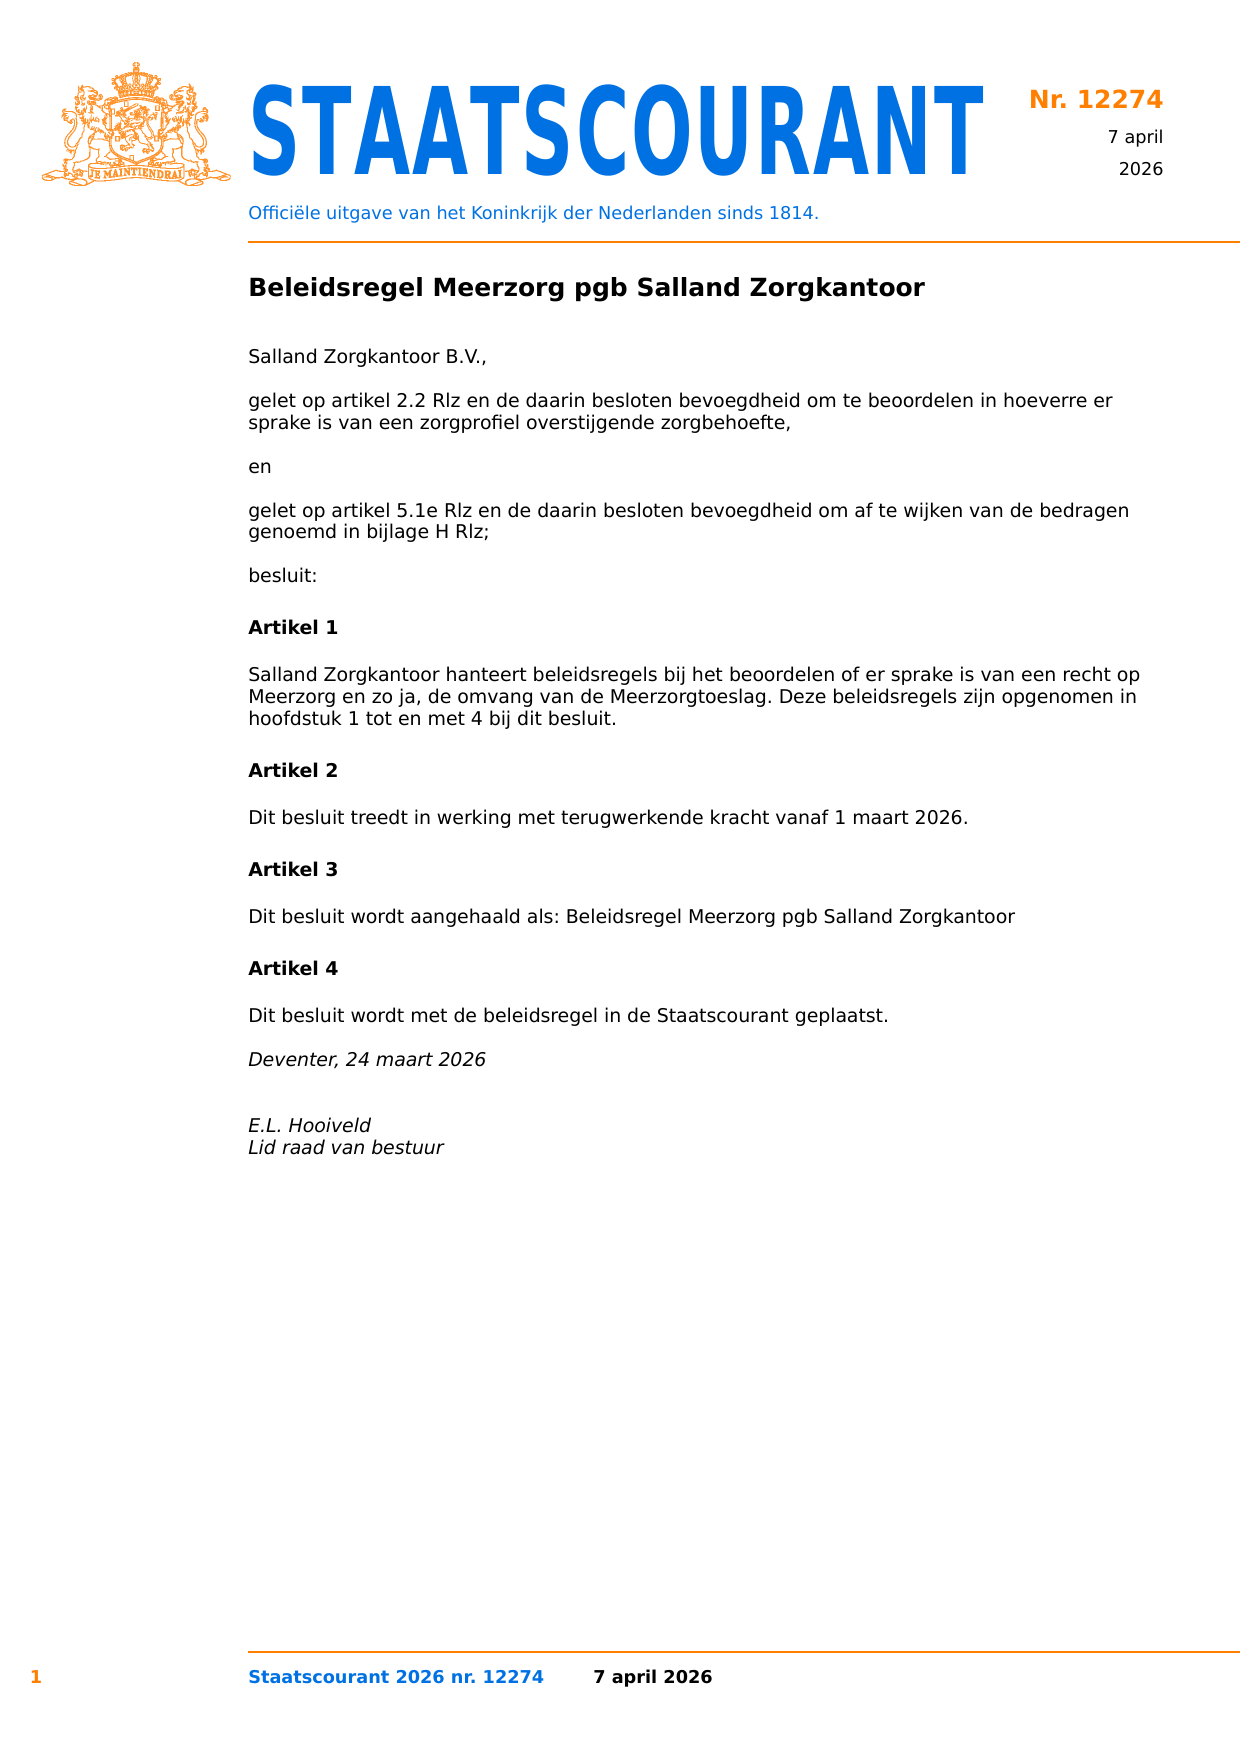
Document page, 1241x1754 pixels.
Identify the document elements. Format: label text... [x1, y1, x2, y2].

table_cell 2026 [998, 153, 1240, 203]
text Deventer, 24 maart 2026 [248, 1049, 1163, 1071]
table_header STAATSCOURANT [248, 62, 998, 203]
table_cell 7 april [998, 121, 1240, 153]
table_header Nr. 12274 [998, 62, 1240, 121]
text Dit besluit treedt in werking met terugwerkende kracht vanaf 1 maart 2026. [248, 807, 1163, 829]
text Dit besluit wordt aangehaald als: Beleidsregel Meerzorg pgb Salland Zorgkantoor [248, 906, 1163, 928]
text Salland Zorgkantoor B.V., [248, 346, 1163, 368]
table_header [25, 62, 248, 241]
text gelet op artikel 2.2 Rlz en de daarin besloten bevoegdheid om te beoordelen in hoeverre er sprake is van een zorgprofiel overstijgende zorgbehoefte, [248, 390, 1163, 434]
text Dit besluit wordt met de beleidsregel in de Staatscourant geplaatst. [248, 1005, 1163, 1027]
subtitle Beleidsregel Meerzorg pgb Salland Zorgkantoor [248, 273, 1163, 302]
text E.L. Hooiveld Lid raad van bestuur [248, 1093, 1163, 1159]
subtitle Artikel 1 [248, 617, 1163, 639]
subtitle Artikel 3 [248, 859, 1163, 881]
text besluit: [248, 565, 1163, 587]
text gelet op artikel 5.1e Rlz en de daarin besloten bevoegdheid om af te wijken van de bedragen genoemd in bijlage H Rlz; [248, 499, 1163, 543]
text en [248, 456, 1163, 478]
text Salland Zorgkantoor hanteert beleidsregels bij het beoordelen of er sprake is van een recht op Meerzorg en zo ja, de omvang van de Meerzorgtoeslag. Deze beleidsregels zijn opgenomen in hoofdstuk 1 tot en met 4 bij dit besluit. [248, 664, 1163, 730]
subtitle Artikel 2 [248, 760, 1163, 782]
table_cell Officiële uitgave van het Koninkrijk der Nederlanden sinds 1814. [248, 203, 1240, 241]
picture [41, 62, 231, 186]
subtitle Artikel 4 [248, 958, 1163, 980]
